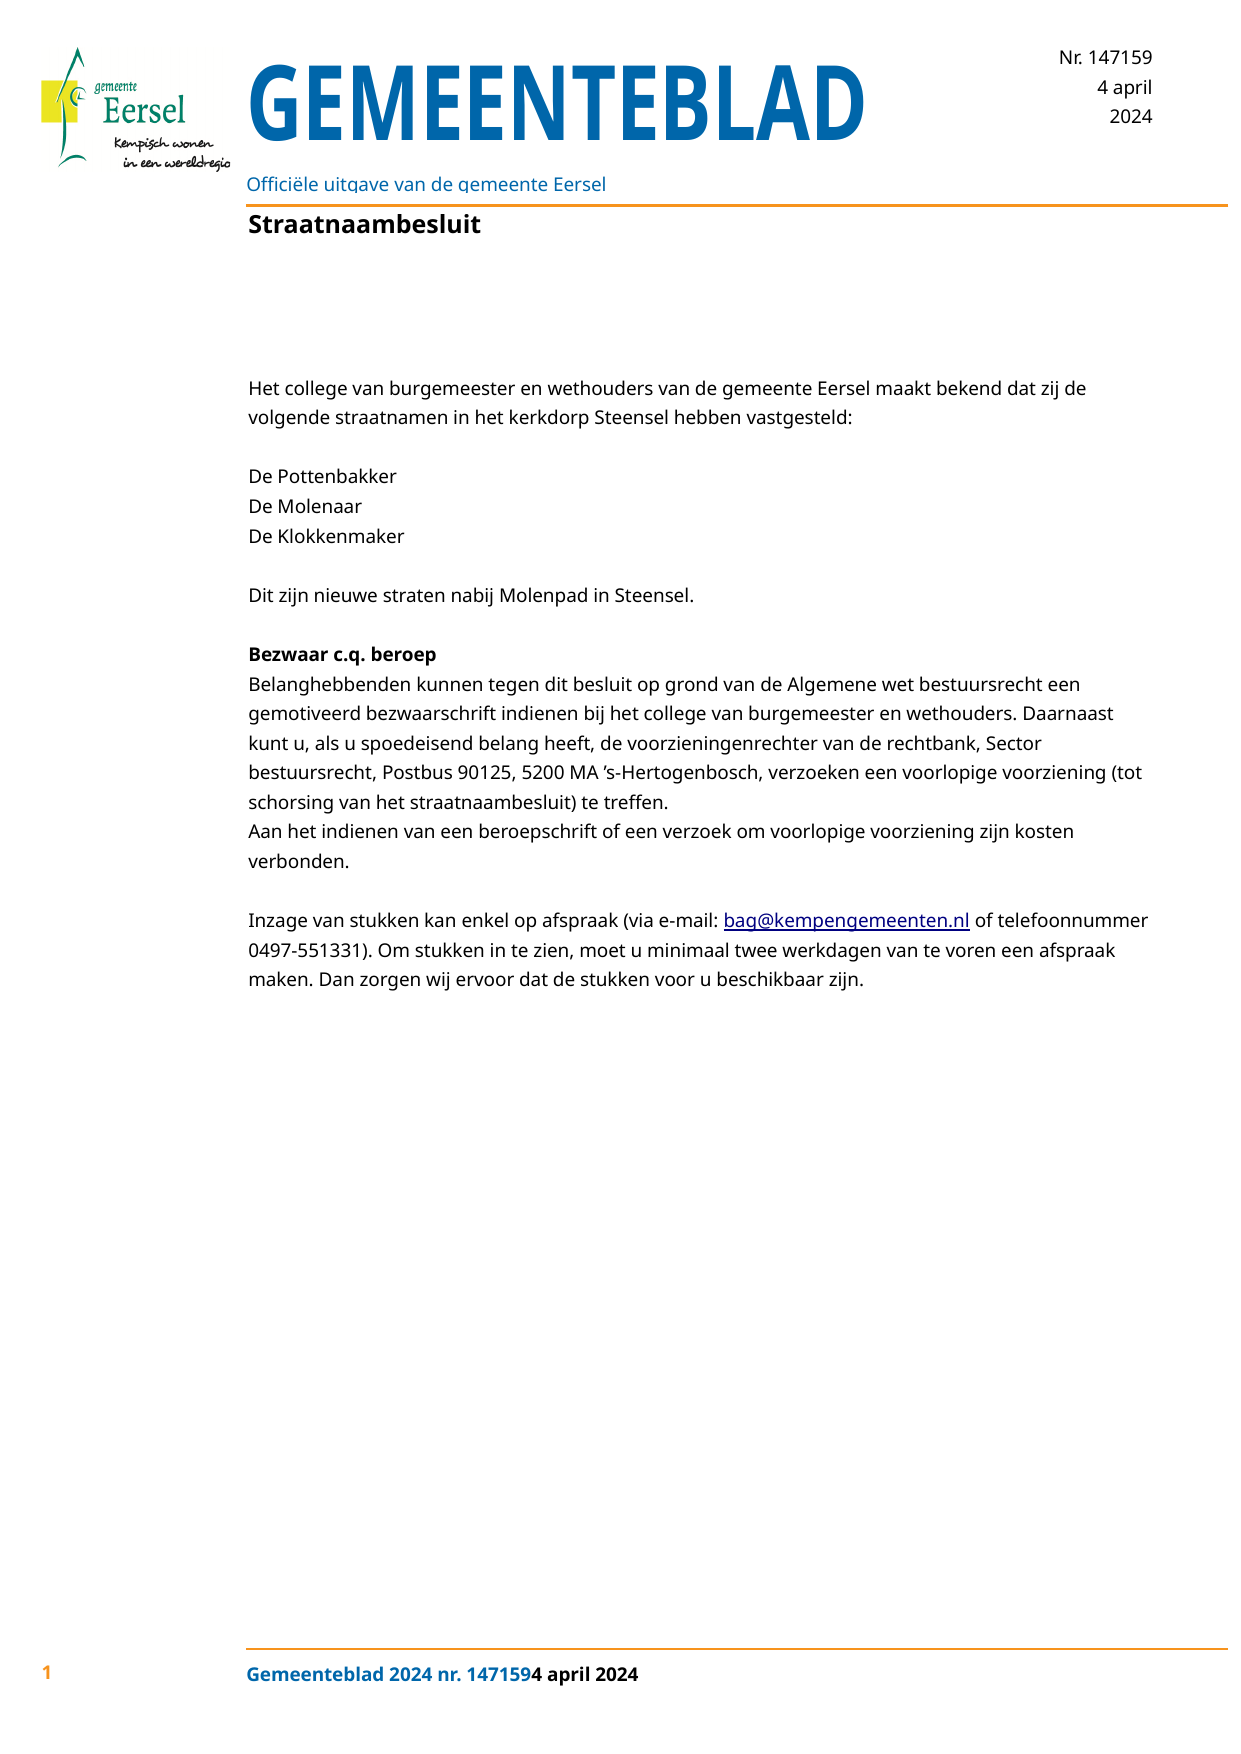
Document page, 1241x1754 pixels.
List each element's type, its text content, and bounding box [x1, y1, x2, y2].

text Bezwaar c.q. beroep [248, 641, 1152, 667]
text De Pottenbakker [248, 464, 1152, 489]
text De Molenaar [248, 493, 1152, 519]
text Dit zijn nieuwe straten nabij Molenpad in Steensel. [248, 582, 1152, 608]
text Het college van burgemeester en wethouders van de gemeente Eersel maakt bekend dat zij de volgende straatnamen in het kerkdorp Steensel hebben vastgesteld: [248, 375, 1152, 430]
picture [41, 47, 231, 172]
text Belanghebbenden kunnen tegen dit besluit op grond van de Algemene wet bestuursrecht een gemotiveerd bezwaarschrift indienen bij het college van burgemeester en wethouders. Daarnaast kunt u, als u spoedeisend belang heeft, de voorzieningenrechter van de rechtbank, Sector bestuursrecht, Postbus 90125, 5200 MA ’s-Hertogenbosch, verzoeken een voorlopige voorziening (tot schorsing van het straatnaambesluit) te treffen. [248, 671, 1152, 815]
text Aan het indienen van een beroepschrift of een verzoek om voorlopige voorziening zijn kosten verbonden. [248, 819, 1152, 874]
text Inzage van stukken kan enkel op afspraak (via e-mail: bag@kempengemeenten.nl of telefoonnummer 0497-551331). Om stukken in te zien, moet u minimaal twee werkdagen van te voren een afspraak maken. Dan zorgen wij ervoor dat de stukken voor u beschikbaar zijn. [248, 907, 1152, 992]
text De Klokkenmaker [248, 523, 1152, 548]
text Straatnaambesluit [248, 207, 1152, 241]
